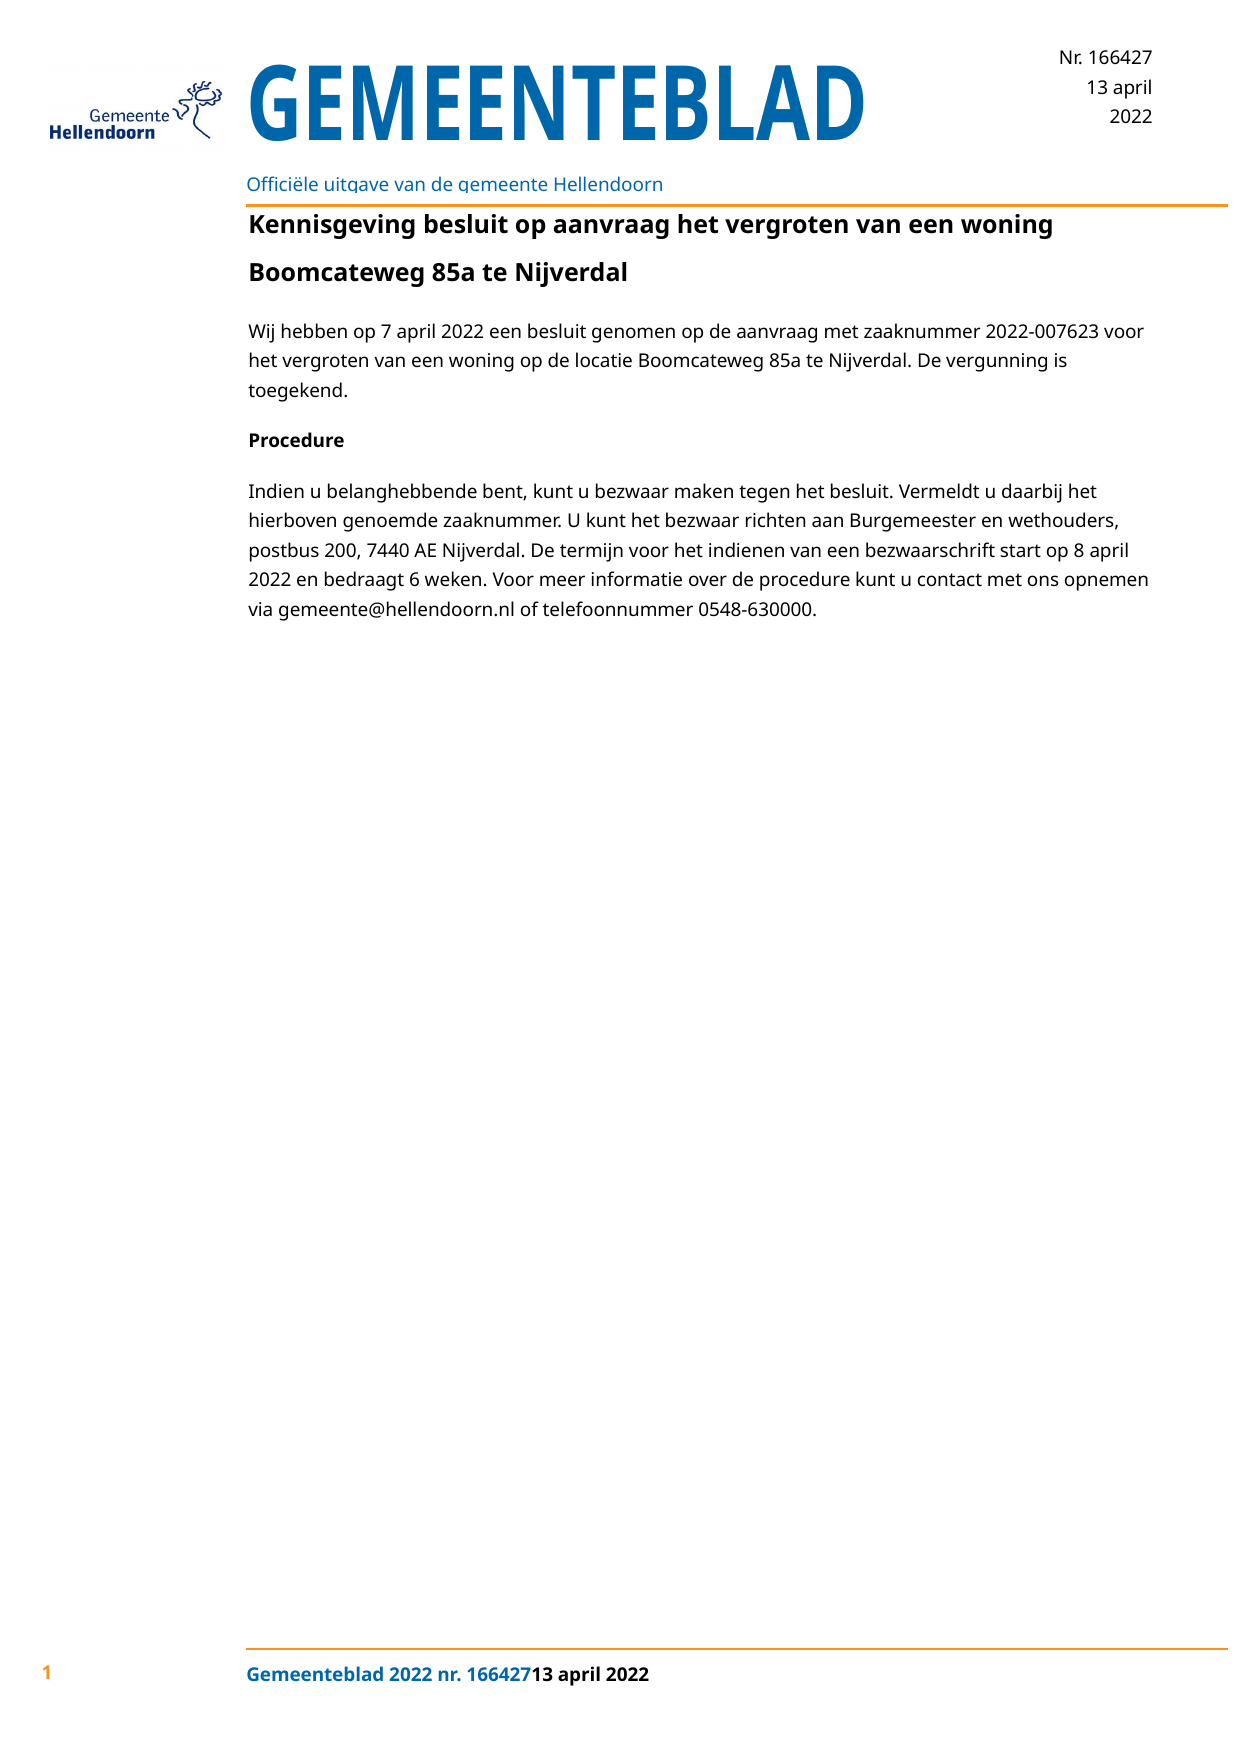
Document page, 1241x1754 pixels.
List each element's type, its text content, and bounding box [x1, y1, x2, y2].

text Wij hebben op 7 april 2022 een besluit genomen op de aanvraag met zaaknummer 2022-007623 voor het vergroten van een woning op de locatie Boomcateweg 85a te Nijverdal. De vergunning is toegekend. [248, 318, 1152, 403]
text Procedure [248, 427, 1152, 453]
text Kennisgeving besluit op aanvraag het vergroten van een woning Boomcateweg 85a te Nijverdal [248, 207, 1152, 288]
picture [41, 47, 231, 172]
text Indien u belanghebbende bent, kunt u bezwaar maken tegen het besluit. Vermeldt u daarbij het hierboven genoemde zaaknummer. U kunt het bezwaar richten aan Burgemeester en wethouders, postbus 200, 7440 AE Nijverdal. De termijn voor het indienen van een bezwaarschrift start op 8 april 2022 en bedraagt 6 weken. Voor meer informatie over de procedure kunt u contact met ons opnemen via gemeente@hellendoorn.nl of telefoonnummer 0548-630000. [248, 478, 1152, 622]
